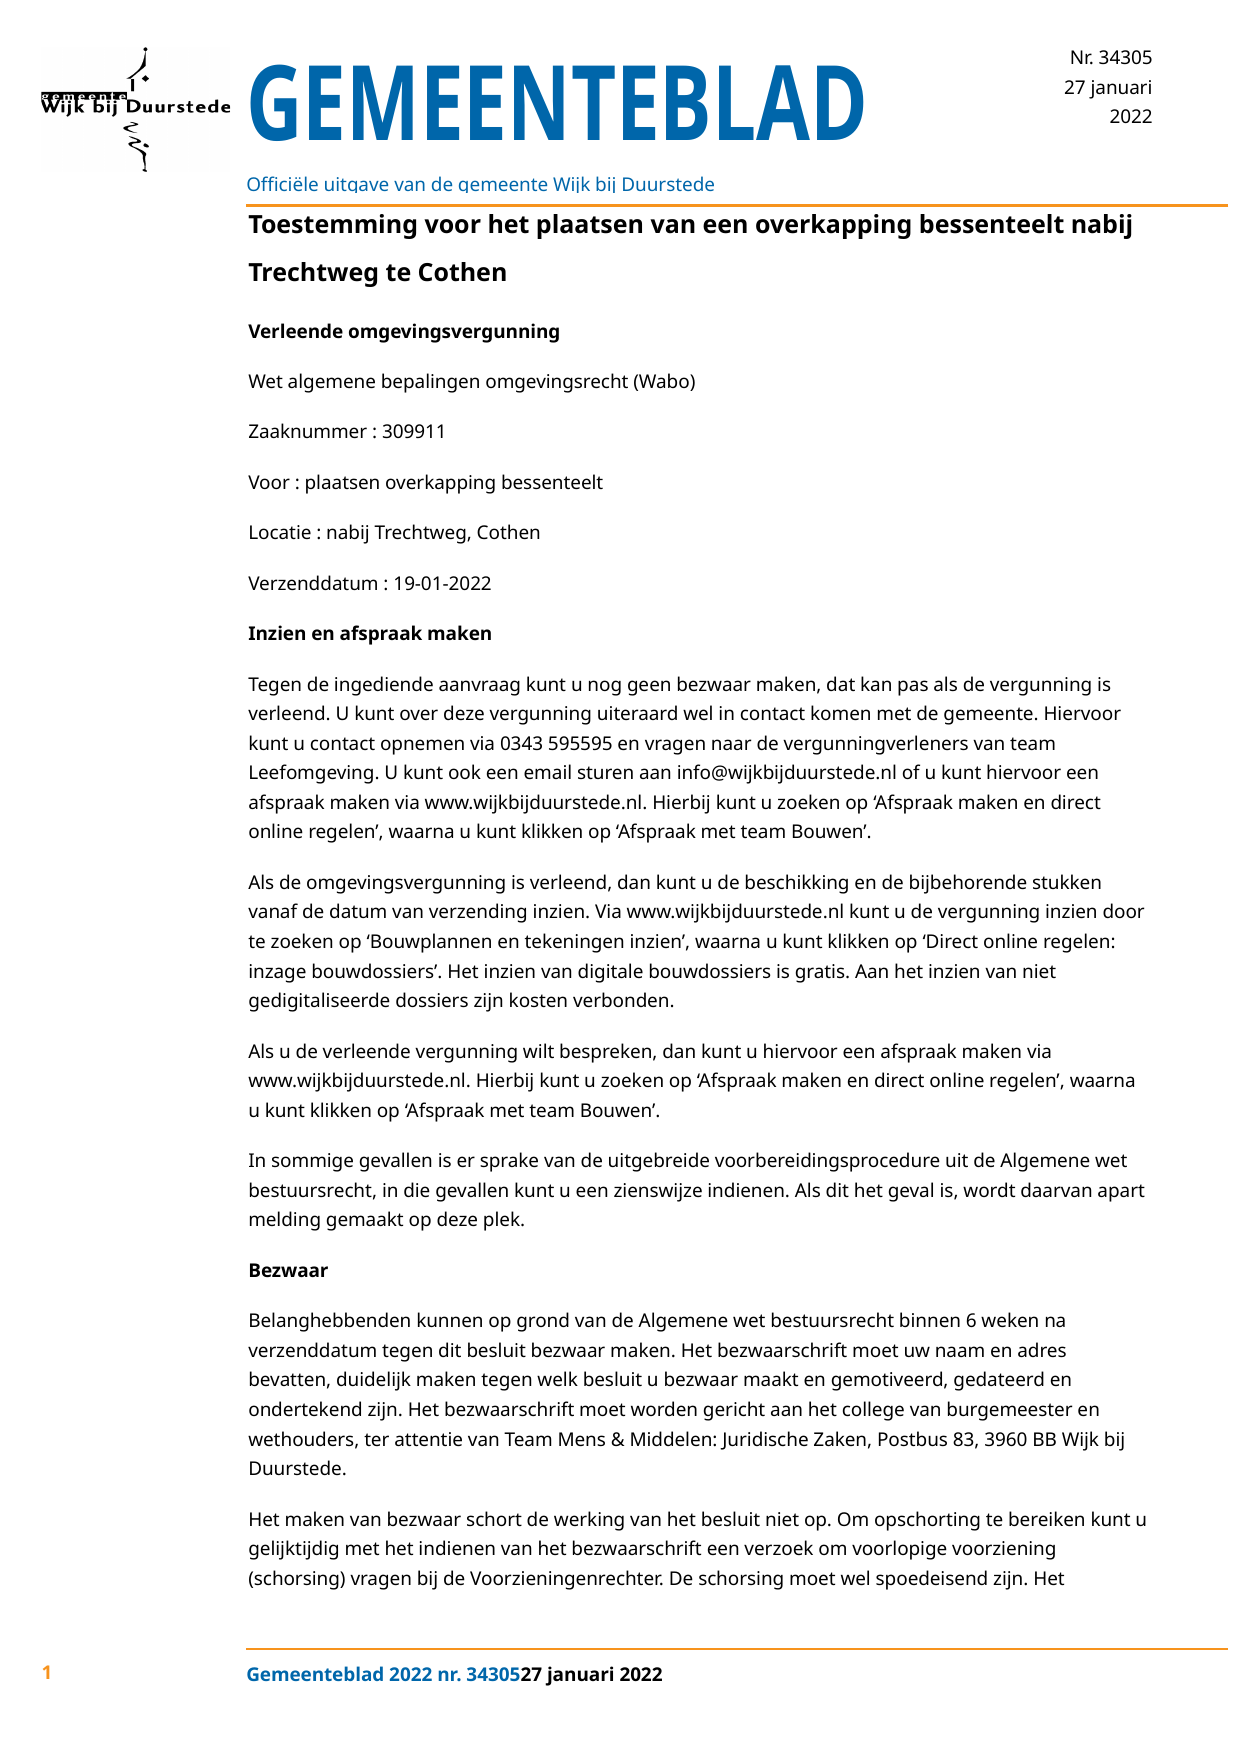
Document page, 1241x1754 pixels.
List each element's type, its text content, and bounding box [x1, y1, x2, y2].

text Voor : plaatsen overkapping bessenteelt [248, 469, 1152, 495]
text Als u de verleende vergunning wilt bespreken, dan kunt u hiervoor een afspraak maken via www.wijkbijduurstede.nl. Hierbij kunt u zoeken op ‘Afspraak maken en direct online regelen’, waarna u kunt klikken op ‘Afspraak met team Bouwen’. [248, 1038, 1152, 1123]
text Locatie : nabij Trechtweg, Cothen [248, 519, 1152, 545]
text In sommige gevallen is er sprake van de uitgebreide voorbereidingsprocedure uit de Algemene wet bestuursrecht, in die gevallen kunt u een zienswijze indienen. Als dit het geval is, wordt daarvan apart melding gemaakt op deze plek. [248, 1147, 1152, 1232]
text Bezwaar [248, 1257, 1152, 1283]
text Zaaknummer : 309911 [248, 419, 1152, 444]
picture [41, 47, 231, 172]
text Belanghebbenden kunnen op grond van de Algemene wet bestuursrecht binnen 6 weken na verzenddatum tegen dit besluit bezwaar maken. Het bezwaarschrift moet uw naam en adres bevatten, duidelijk maken tegen welk besluit u bezwaar maakt en gemotiveerd, gedateerd en ondertekend zijn. Het bezwaarschrift moet worden gericht aan het college van burgemeester en wethouders, ter attentie van Team Mens & Middelen: Juridische Zaken, Postbus 83, 3960 BB Wijk bij Duurstede. [248, 1307, 1152, 1481]
text Verzenddatum : 19-01-2022 [248, 570, 1152, 596]
text Tegen de ingediende aanvraag kunt u nog geen bezwaar maken, dat kan pas als de vergunning is verleend. U kunt over deze vergunning uiteraard wel in contact komen met de gemeente. Hiervoor kunt u contact opnemen via 0343 595595 en vragen naar de vergunningverleners van team Leefomgeving. U kunt ook een email sturen aan info@wijkbijduurstede.nl of u kunt hiervoor een afspraak maken via www.wijkbijduurstede.nl. Hierbij kunt u zoeken op ‘Afspraak maken en direct online regelen’, waarna u kunt klikken op ‘Afspraak met team Bouwen’. [248, 671, 1152, 844]
text Het maken van bezwaar schort de werking van het besluit niet op. Om opschorting te bereiken kunt u gelijktijdig met het indienen van het bezwaarschrift een verzoek om voorlopige voorziening (schorsing) vragen bij de Voorzieningenrechter. De schorsing moet wel spoedeisend zijn. Het [248, 1506, 1152, 1591]
text Als de omgevingsvergunning is verleend, dan kunt u de beschikking en de bijbehorende stukken vanaf de datum van verzending inzien. Via www.wijkbijduurstede.nl kunt u de vergunning inzien door te zoeken op ‘Bouwplannen en tekeningen inzien’, waarna u kunt klikken op ‘Direct online regelen: inzage bouwdossiers’. Het inzien van digitale bouwdossiers is gratis. Aan het inzien van niet gedigitaliseerde dossiers zijn kosten verbonden. [248, 869, 1152, 1013]
text Toestemming voor het plaatsen van een overkapping bessenteelt nabij Trechtweg te Cothen [248, 207, 1152, 288]
text Inzien en afspraak maken [248, 620, 1152, 646]
text Verleende omgevingsvergunning [248, 318, 1152, 344]
text Wet algemene bepalingen omgevingsrecht (Wabo) [248, 368, 1152, 394]
